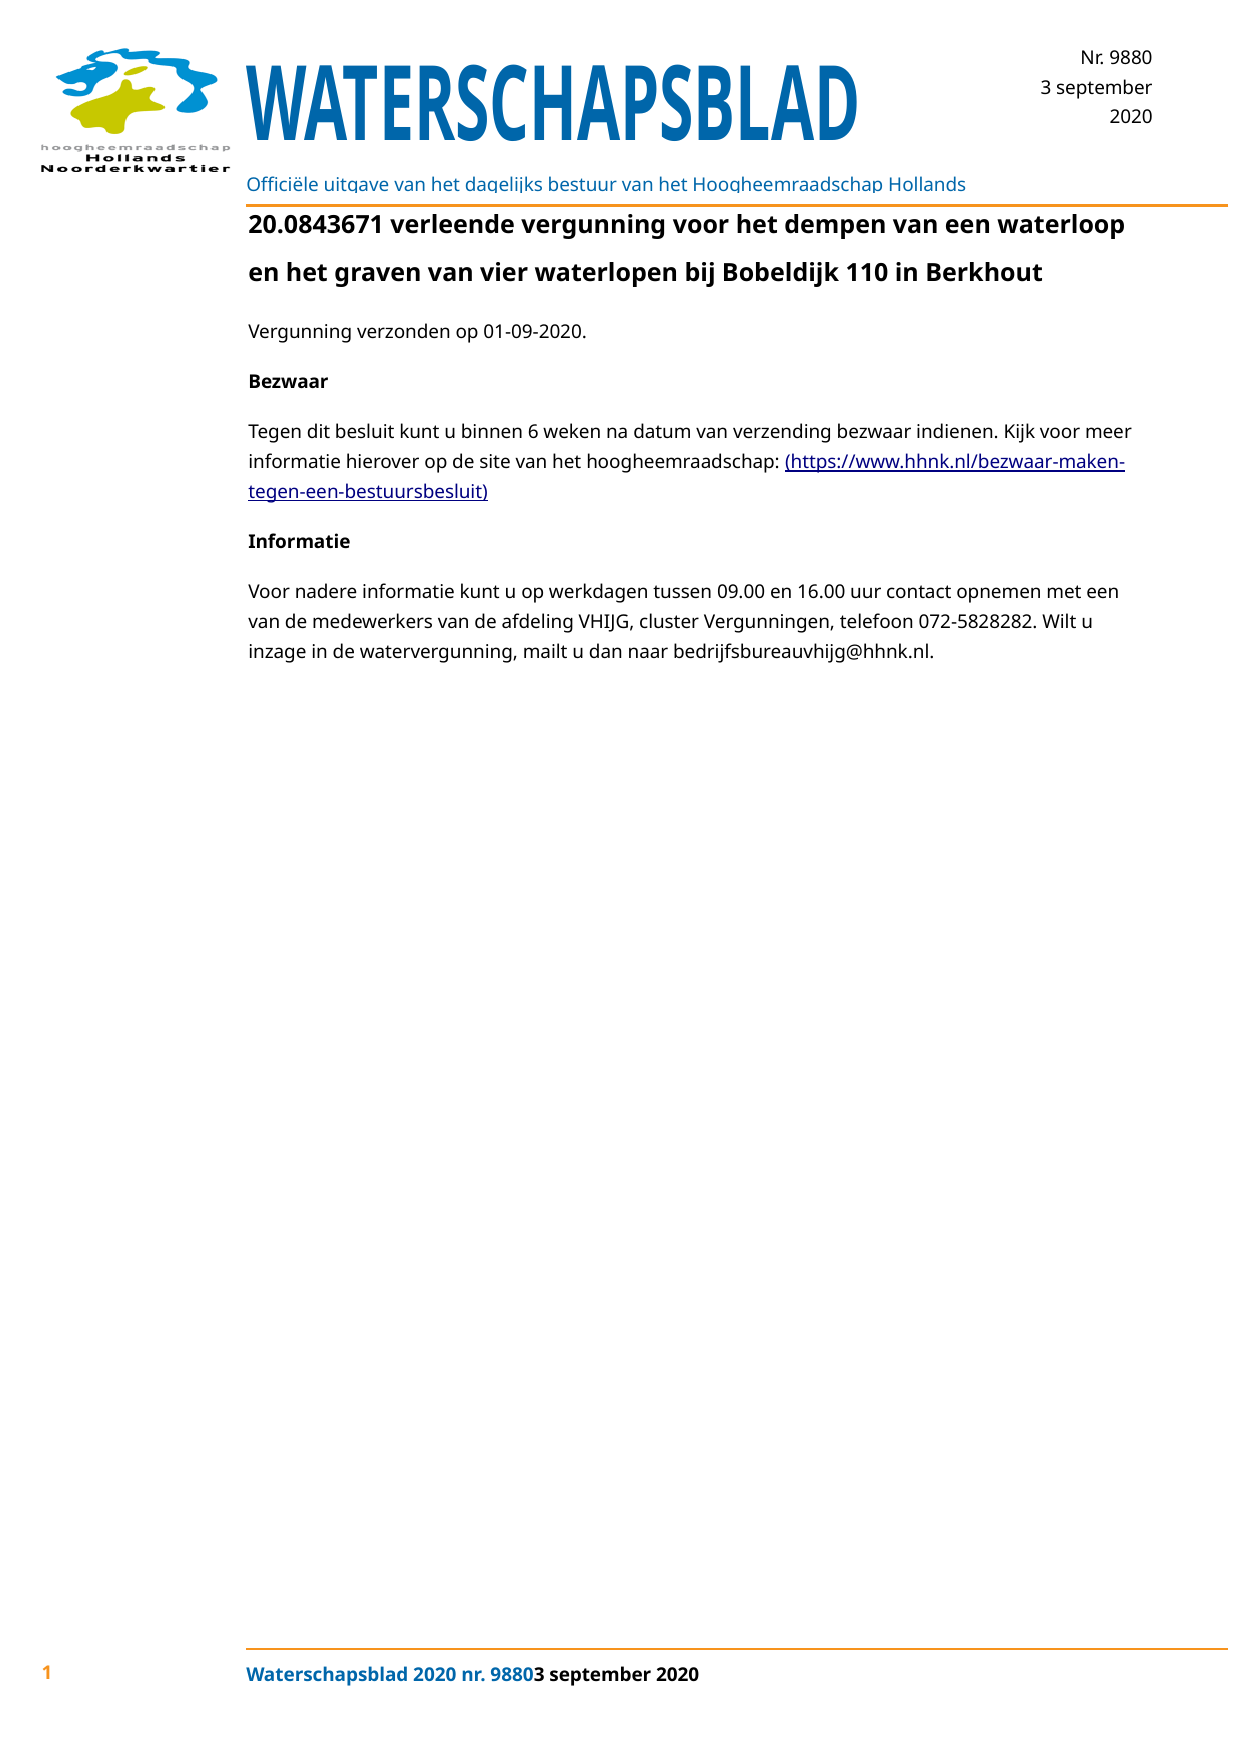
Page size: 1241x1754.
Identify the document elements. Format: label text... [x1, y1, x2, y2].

text 20.0843671 verleende vergunning voor het dempen van een waterloop en het graven van vier waterlopen bij Bobeldijk 110 in Berkhout [248, 207, 1152, 288]
text Tegen dit besluit kunt u binnen 6 weken na datum van verzending bezwaar indienen. Kijk voor meer informatie hierover op de site van het hoogheemraadschap: (https://www.hhnk.nl/bezwaar-maken-tegen-een-bestuursbesluit) [248, 419, 1152, 504]
picture [41, 47, 231, 172]
text Voor nadere informatie kunt u op werkdagen tussen 09.00 en 16.00 uur contact opnemen met een van de medewerkers van de afdeling VHIJG, cluster Vergunningen, telefoon 072-5828282. Wilt u inzage in de watervergunning, mailt u dan naar bedrijfsbureauvhijg@hhnk.nl. [248, 579, 1152, 664]
text Vergunning verzonden op 01-09-2020. [248, 318, 1152, 344]
text Informatie [248, 528, 1152, 554]
text Bezwaar [248, 368, 1152, 394]
